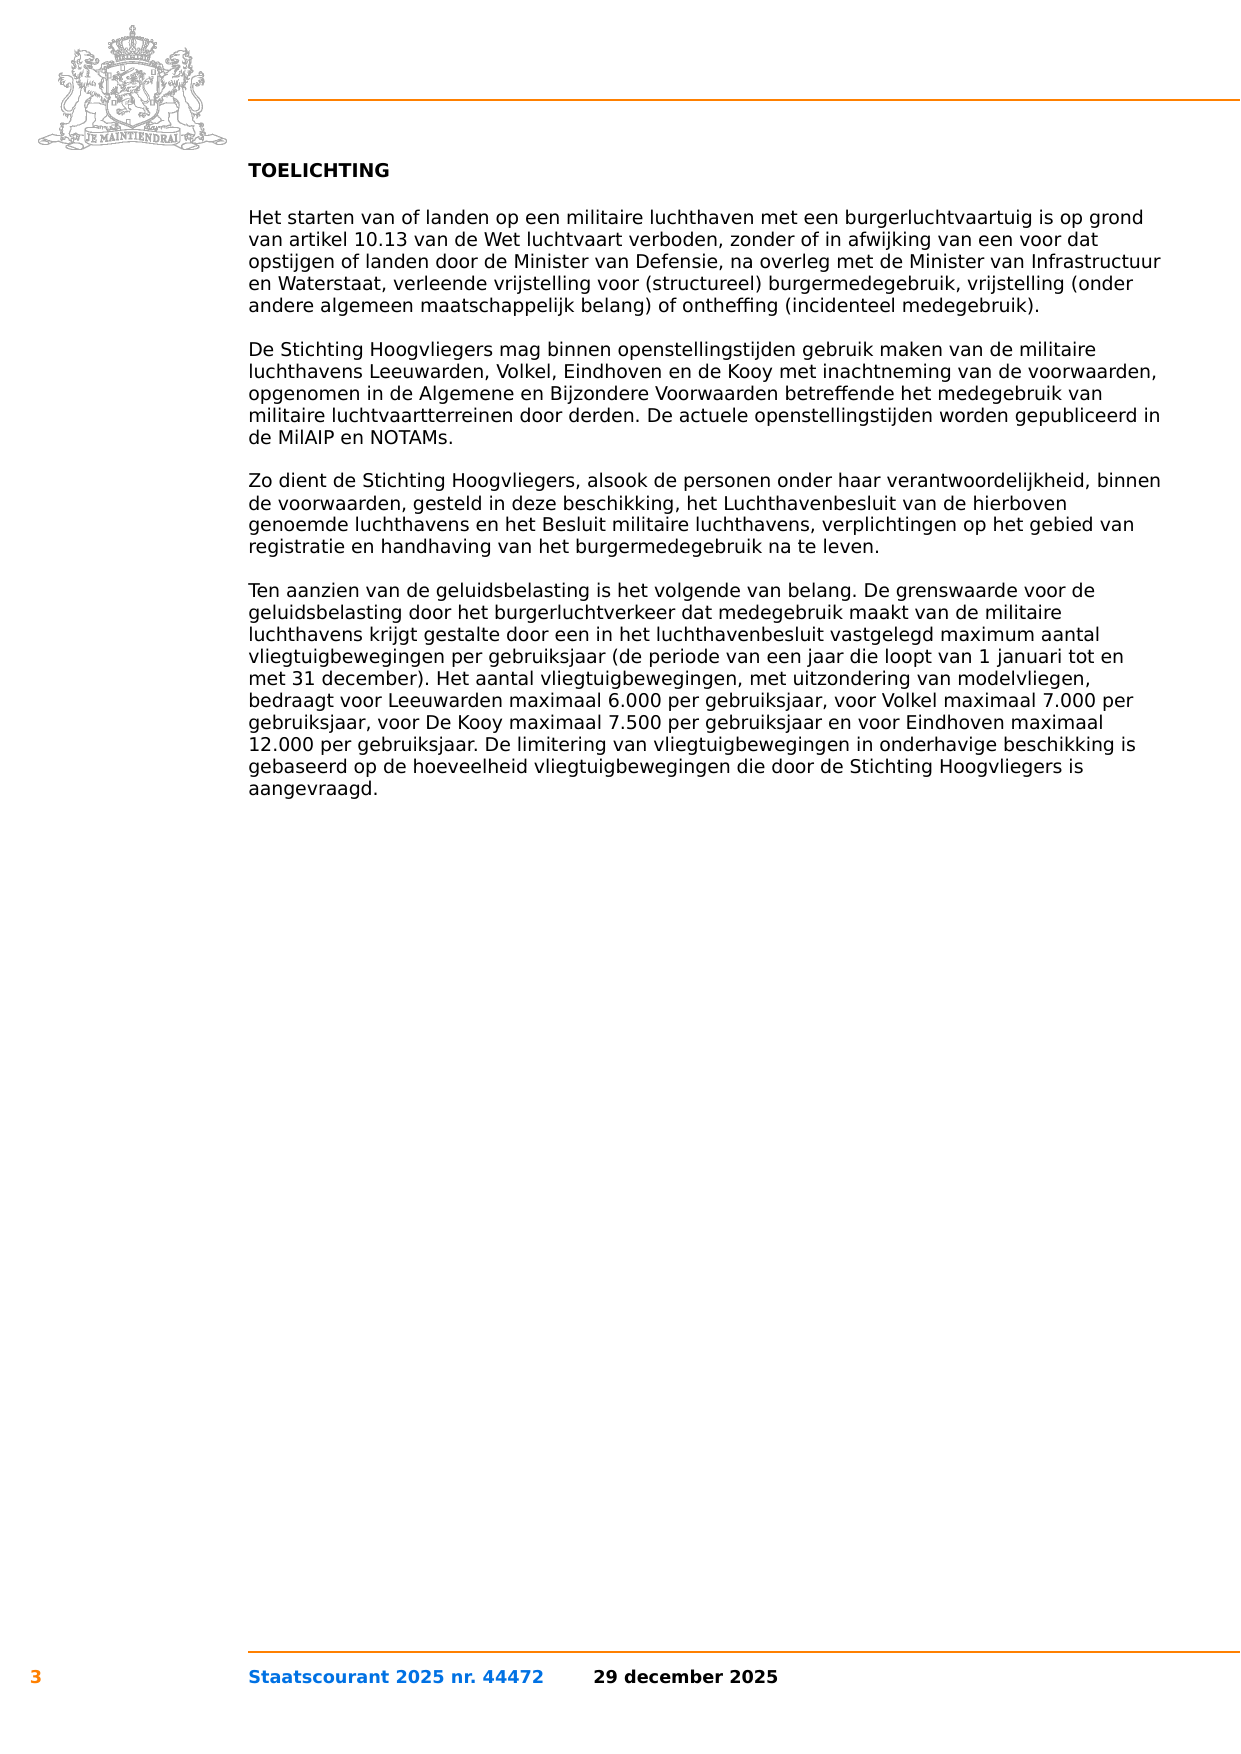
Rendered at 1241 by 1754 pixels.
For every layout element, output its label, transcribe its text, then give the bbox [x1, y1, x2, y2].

text Zo dient de Stichting Hoogvliegers, alsook de personen onder haar verantwoordelijkheid, binnen de voorwaarden, gesteld in deze beschikking, het Luchthavenbesluit van de hierboven genoemde luchthavens en het Besluit militaire luchthavens, verplichtingen op het gebied van registratie en handhaving van het burgermedegebruik na te leven. [248, 470, 1163, 558]
text Ten aanzien van de geluidsbelasting is het volgende van belang. De grenswaarde voor de geluidsbelasting door het burgerluchtverkeer dat medegebruik maakt van de militaire luchthavens krijgt gestalte door een in het luchthavenbesluit vastgelegd maximum aantal vliegtuigbewegingen per gebruiksjaar (de periode van een jaar die loopt van 1 januari tot en met 31 december). Het aantal vliegtuigbewegingen, met uitzondering van modelvliegen, bedraagt voor Leeuwarden maximaal 6.000 per gebruiksjaar, voor Volkel maximaal 7.000 per gebruiksjaar, voor De Kooy maximaal 7.500 per gebruiksjaar en voor Eindhoven maximaal 12.000 per gebruiksjaar. De limitering van vliegtuigbewegingen in onderhavige beschikking is gebaseerd op de hoeveelheid vliegtuigbewegingen die door de Stichting Hoogvliegers is aangevraagd. [248, 580, 1163, 800]
subtitle TOELICHTING [248, 160, 1163, 182]
text Het starten van of landen op een militaire luchthaven met een burgerluchtvaartuig is op grond van artikel 10.13 van de Wet luchtvaart verboden, zonder of in afwijking van een voor dat opstijgen of landen door de Minister van Defensie, na overleg met de Minister van Infrastructuur en Waterstaat, verleende vrijstelling voor (structureel) burgermedegebruik, vrijstelling (onder andere algemeen maatschappelijk belang) of ontheffing (incidenteel medegebruik). [248, 207, 1163, 317]
text De Stichting Hoogvliegers mag binnen openstellingstijden gebruik maken van de militaire luchthavens Leeuwarden, Volkel, Eindhoven en de Kooy met inachtneming van de voorwaarden, opgenomen in de Algemene en Bijzondere Voorwaarden betreffende het medegebruik van militaire luchtvaartterreinen door derden. De actuele openstellingstijden worden gepubliceerd in de MilAIP en NOTAMs. [248, 339, 1163, 448]
picture [38, 25, 227, 150]
